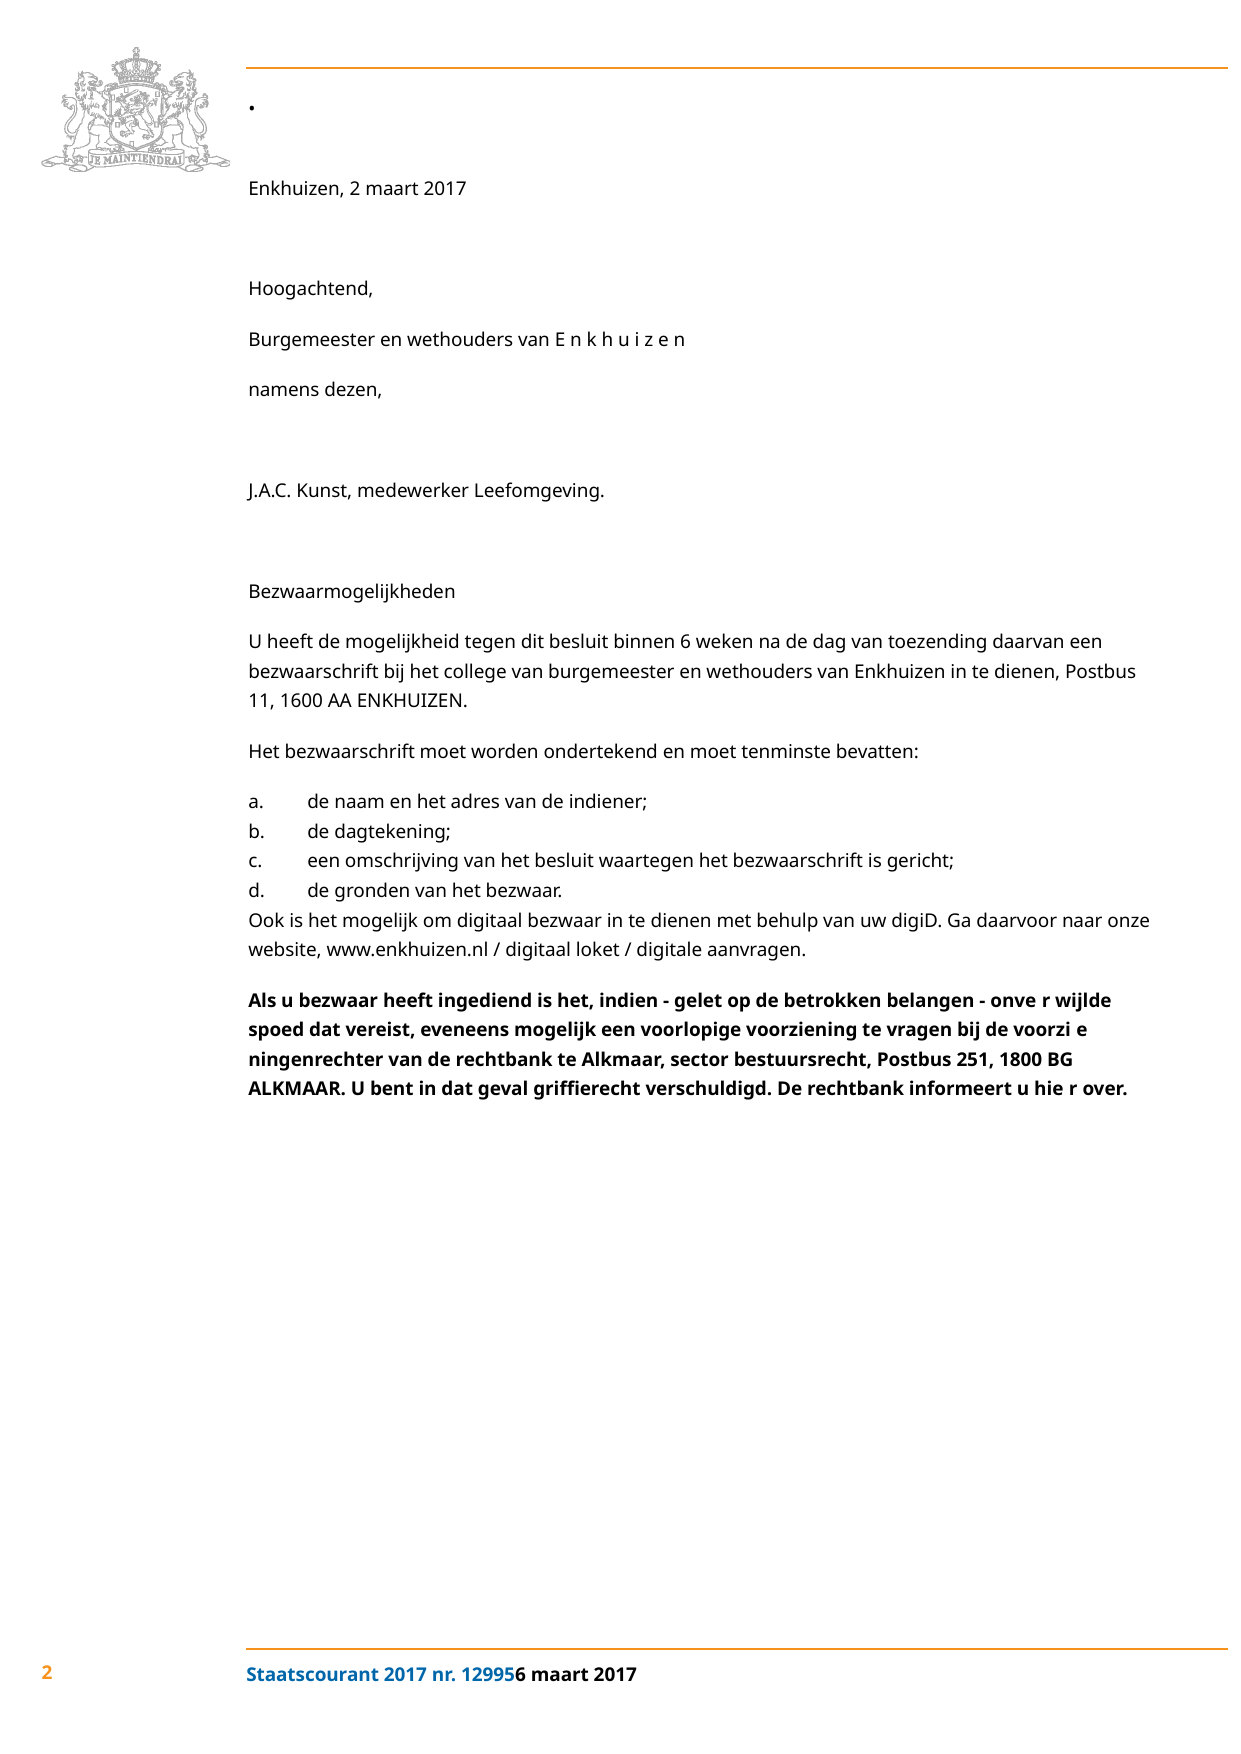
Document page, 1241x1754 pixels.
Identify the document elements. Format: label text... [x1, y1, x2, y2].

list de dagtekening; [248, 818, 1152, 844]
text U heeft de mogelijkheid tegen dit besluit binnen 6 weken na de dag van toezending daarvan een bezwaarschrift bij het college van burgemeester en wethouders van Enkhuizen in te dienen, Postbus 11, 1600 AA ENKHUIZEN. [248, 628, 1152, 713]
text namens dezen, [248, 376, 1152, 402]
text Bezwaarmogelijkheden [248, 578, 1152, 604]
text J.A.C. Kunst, medewerker Leefomgeving. [248, 477, 1152, 503]
list een omschrijving van het besluit waartegen het bezwaarschrift is gericht; [248, 848, 1152, 873]
list de gronden van het bezwaar. [248, 877, 1152, 903]
text Ook is het mogelijk om digitaal bezwaar in te dienen met behulp van uw digiD. Ga daarvoor naar onze website, www.enkhuizen.nl / digitaal loket / digitale aanvragen. [248, 907, 1152, 962]
list de naam en het adres van de indiener; [248, 788, 1152, 814]
text Burgemeester en wethouders van E n k h u i z e n [248, 326, 1152, 352]
text Enkhuizen, 2 maart 2017 [248, 175, 1152, 201]
text Het bezwaarschrift moet worden ondertekend en moet tenminste bevatten: [248, 738, 1152, 764]
picture [41, 47, 231, 172]
text Hoogachtend, [248, 276, 1152, 301]
text Als u bezwaar heeft ingediend is het, indien - gelet op de betrokken belangen - onve r wijlde spoed dat vereist, eveneens mogelijk een voorlopige voorziening te vragen bij de voorzi e ningenrechter van de rechtbank te Alkmaar, sector bestuursrecht, Postbus 251, 1800 BG ALKMAAR. U bent in dat geval griffierecht verschuldigd. De rechtbank informeert u hie r over. [248, 987, 1152, 1101]
